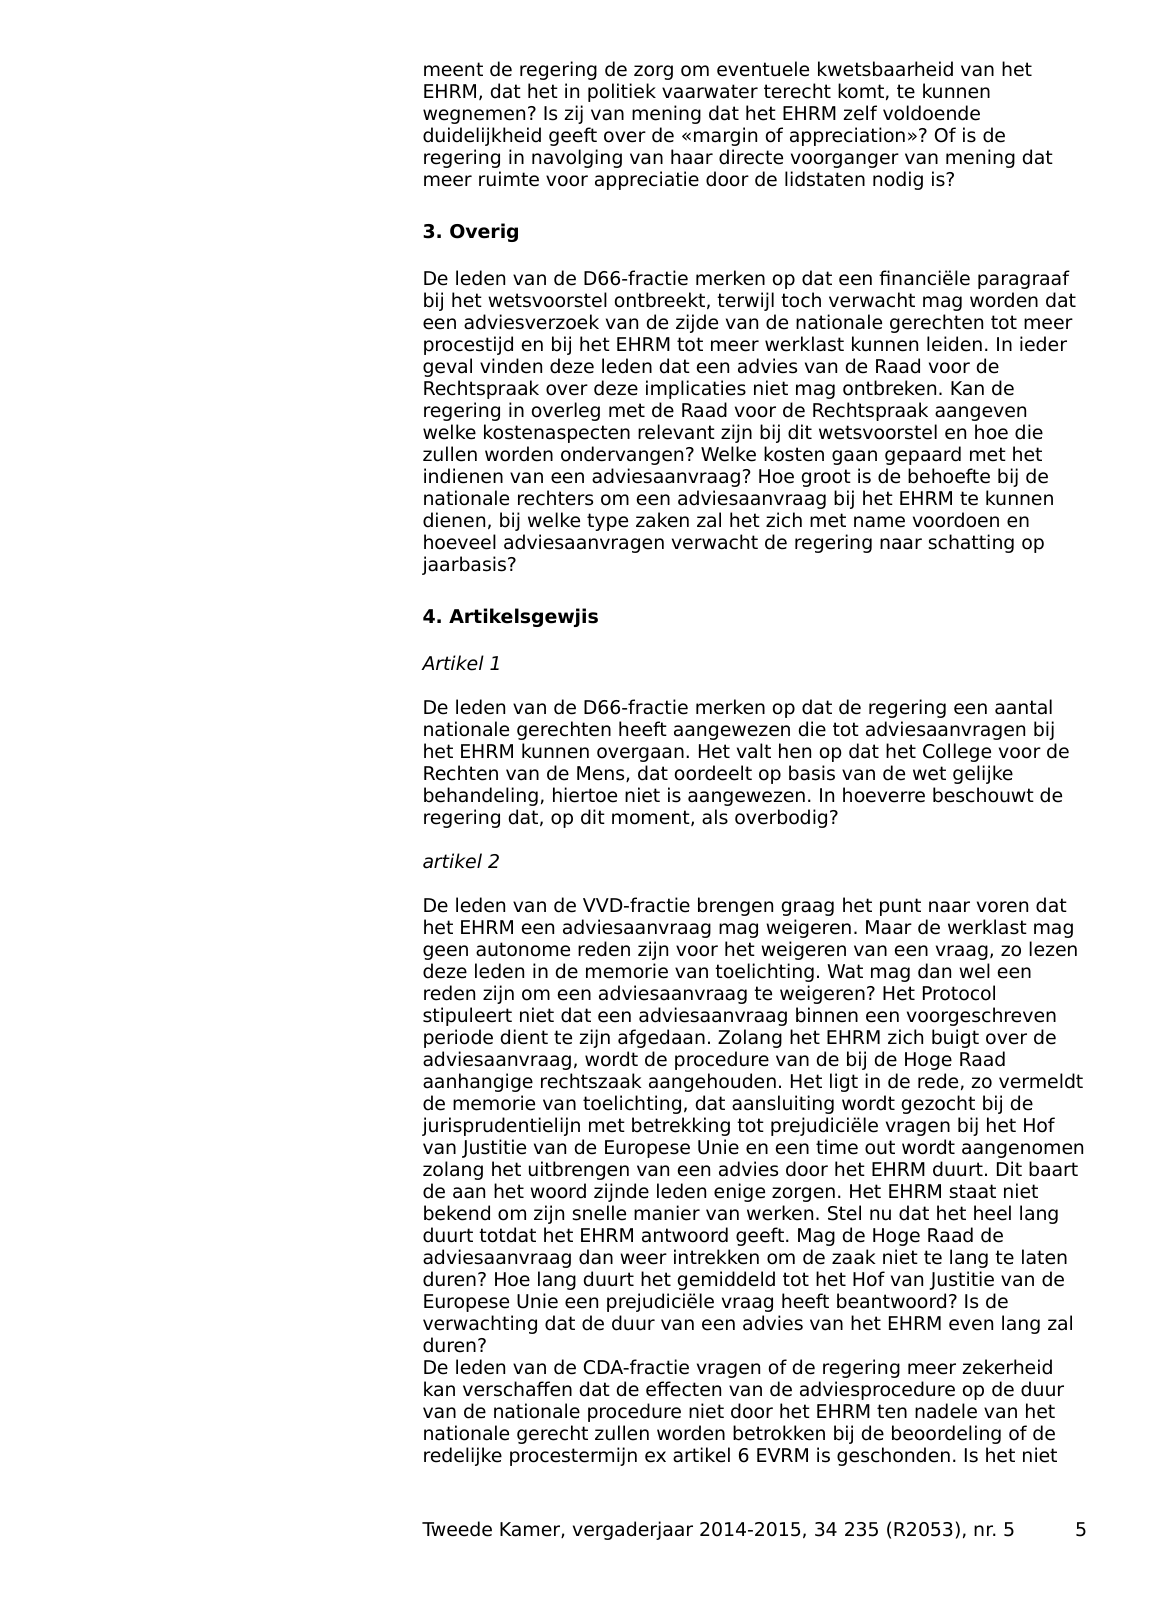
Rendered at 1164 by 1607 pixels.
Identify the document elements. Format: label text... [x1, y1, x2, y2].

subtitle artikel 2 [422, 851, 1087, 873]
text De leden van de D66-fractie merken op dat de regering een aantal nationale gerechten heeft aangewezen die tot adviesaanvragen bij het EHRM kunnen overgaan. Het valt hen op dat het College voor de Rechten van de Mens, dat oordeelt op basis van de wet gelijke behandeling, hiertoe niet is aangewezen. In hoeverre beschouwt de regering dat, op dit moment, als overbodig? [422, 697, 1087, 829]
subtitle 3. Overig [422, 221, 1087, 243]
subtitle 4. Artikelsgewjis [422, 606, 1087, 628]
subtitle Artikel 1 [422, 653, 1087, 674]
text meent de regering de zorg om eventuele kwetsbaarheid van het EHRM, dat het in politiek vaarwater terecht komt, te kunnen wegnemen? Is zij van mening dat het EHRM zelf voldoende duidelijkheid geeft over de «margin of appreciation»? Of is de regering in navolging van haar directe voorganger van mening dat meer ruimte voor appreciatie door de lidstaten nodig is? [422, 59, 1087, 191]
text De leden van de VVD-fractie brengen graag het punt naar voren dat het EHRM een adviesaanvraag mag weigeren. Maar de werklast mag geen autonome reden zijn voor het weigeren van een vraag, zo lezen deze leden in de memorie van toelichting. Wat mag dan wel een reden zijn om een adviesaanvraag te weigeren? Het Protocol stipuleert niet dat een adviesaanvraag binnen een voorgeschreven periode dient te zijn afgedaan. Zolang het EHRM zich buigt over de adviesaanvraag, wordt de procedure van de bij de Hoge Raad aanhangige rechtszaak aangehouden. Het ligt in de rede, zo vermeldt de memorie van toelichting, dat aansluiting wordt gezocht bij de jurisprudentielijn met betrekking tot prejudiciële vragen bij het Hof van Justitie van de Europese Unie en een time out wordt aangenomen zolang het uitbrengen van een advies door het EHRM duurt. Dit baart de aan het woord zijnde leden enige zorgen. Het EHRM staat niet bekend om zijn snelle manier van werken. Stel nu dat het heel lang duurt totdat het EHRM antwoord geeft. Mag de Hoge Raad de adviesaanvraag dan weer intrekken om de zaak niet te lang te laten duren? Hoe lang duurt het gemiddeld tot het Hof van Justitie van de Europese Unie een prejudiciële vraag heeft beantwoord? Is de verwachting dat de duur van een advies van het EHRM even lang zal duren? [422, 895, 1087, 1357]
text De leden van de CDA-fractie vragen of de regering meer zekerheid kan verschaffen dat de effecten van de adviesprocedure op de duur van de nationale procedure niet door het EHRM ten nadele van het nationale gerecht zullen worden betrokken bij de beoordeling of de redelijke procestermijn ex artikel 6 EVRM is geschonden. Is het niet [422, 1357, 1087, 1466]
text De leden van de D66-fractie merken op dat een financiële paragraaf bij het wetsvoorstel ontbreekt, terwijl toch verwacht mag worden dat een adviesverzoek van de zijde van de nationale gerechten tot meer procestijd en bij het EHRM tot meer werklast kunnen leiden. In ieder geval vinden deze leden dat een advies van de Raad voor de Rechtspraak over deze implicaties niet mag ontbreken. Kan de regering in overleg met de Raad voor de Rechtspraak aangeven welke kostenaspecten relevant zijn bij dit wetsvoorstel en hoe die zullen worden ondervangen? Welke kosten gaan gepaard met het indienen van een adviesaanvraag? Hoe groot is de behoefte bij de nationale rechters om een adviesaanvraag bij het EHRM te kunnen dienen, bij welke type zaken zal het zich met name voordoen en hoeveel adviesaanvragen verwacht de regering naar schatting op jaarbasis? [422, 268, 1087, 576]
